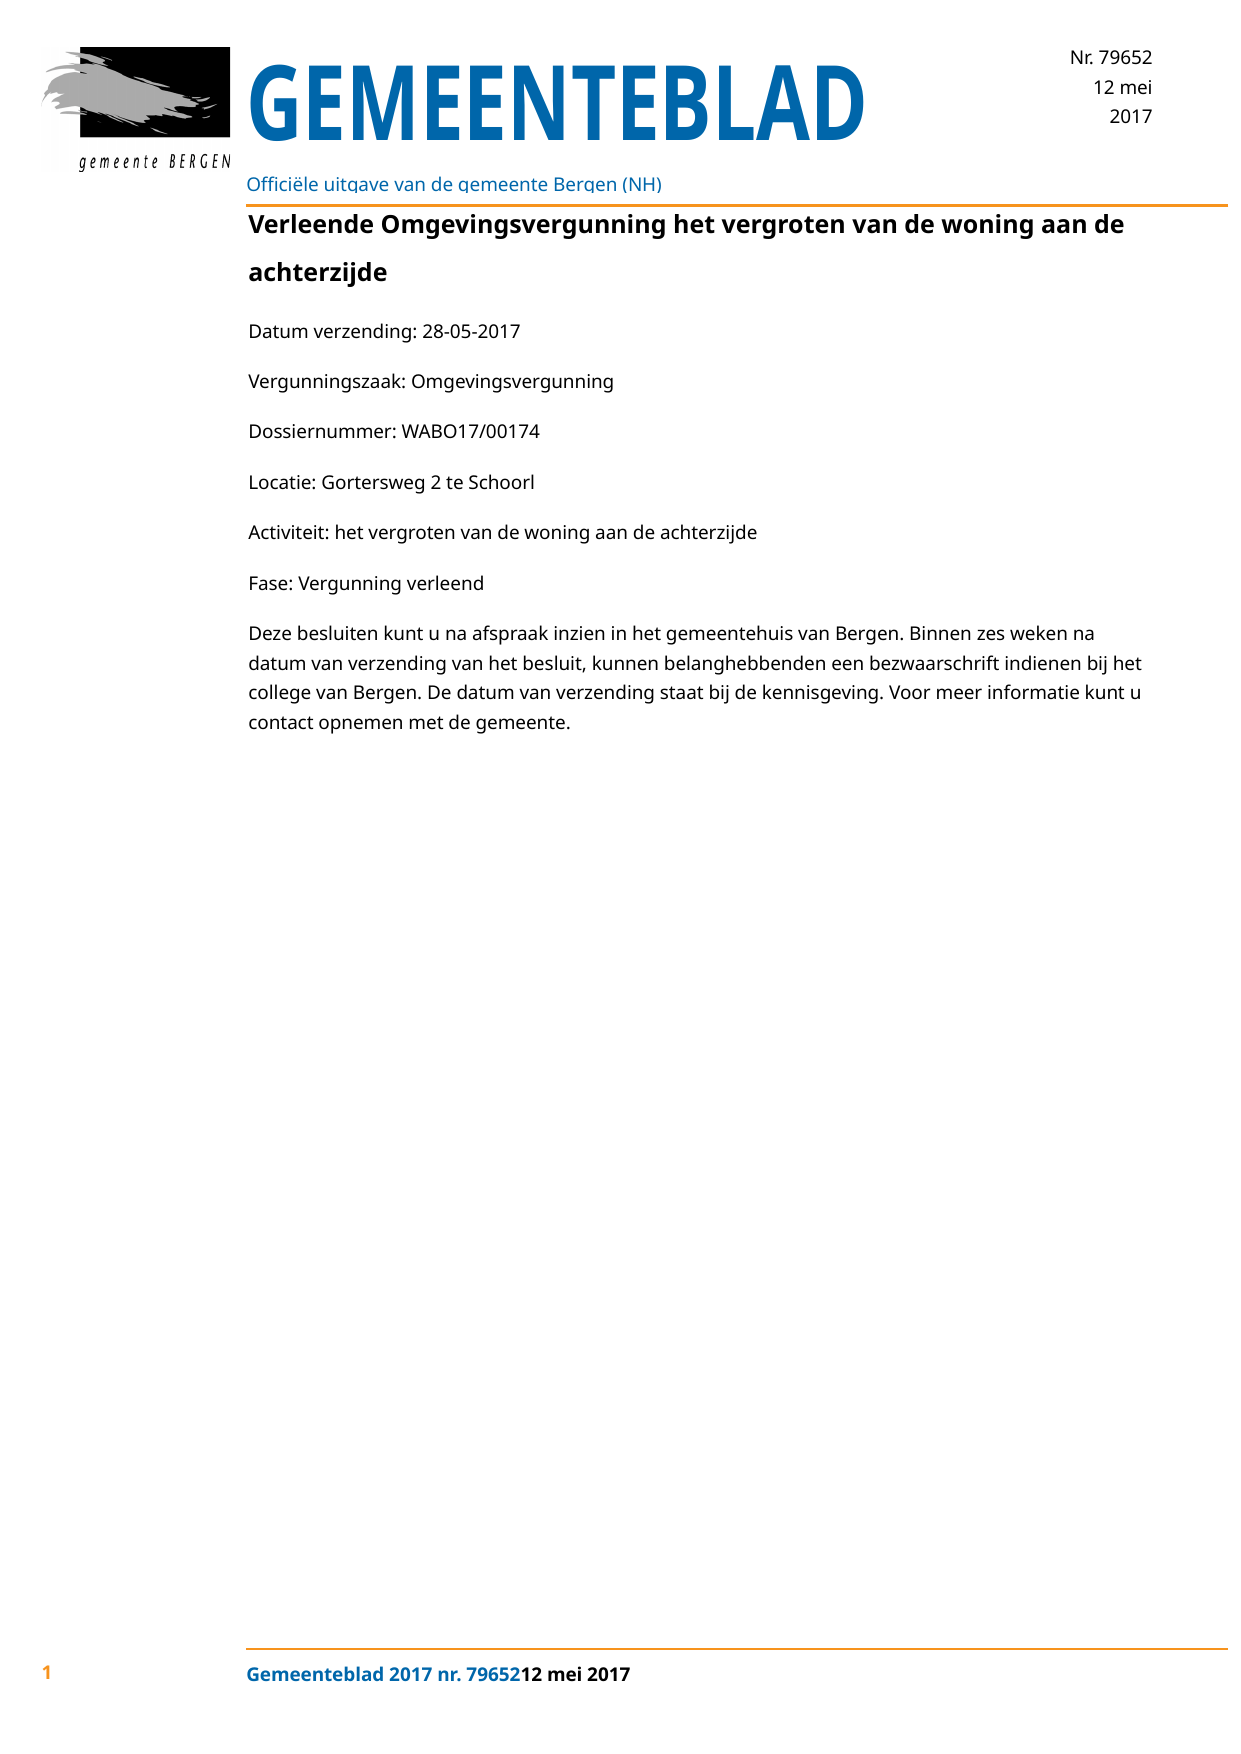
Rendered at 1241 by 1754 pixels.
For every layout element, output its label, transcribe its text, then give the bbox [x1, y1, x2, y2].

text Activiteit: het vergroten van de woning aan de achterzijde [248, 519, 1152, 545]
text Locatie: Gortersweg 2 te Schoorl [248, 469, 1152, 495]
text Deze besluiten kunt u na afspraak inzien in het gemeentehuis van Bergen. Binnen zes weken na datum van verzending van het besluit, kunnen belanghebbenden een bezwaarschrift indienen bij het college van Bergen. De datum van verzending staat bij de kennisgeving. Voor meer informatie kunt u contact opnemen met de gemeente. [248, 620, 1152, 735]
picture [41, 47, 231, 172]
text Datum verzending: 28-05-2017 [248, 318, 1152, 344]
text Fase: Vergunning verleend [248, 570, 1152, 596]
text Vergunningszaak: Omgevingsvergunning [248, 368, 1152, 394]
text Verleende Omgevingsvergunning het vergroten van de woning aan de achterzijde [248, 207, 1152, 288]
text Dossiernummer: WABO17/00174 [248, 419, 1152, 444]
